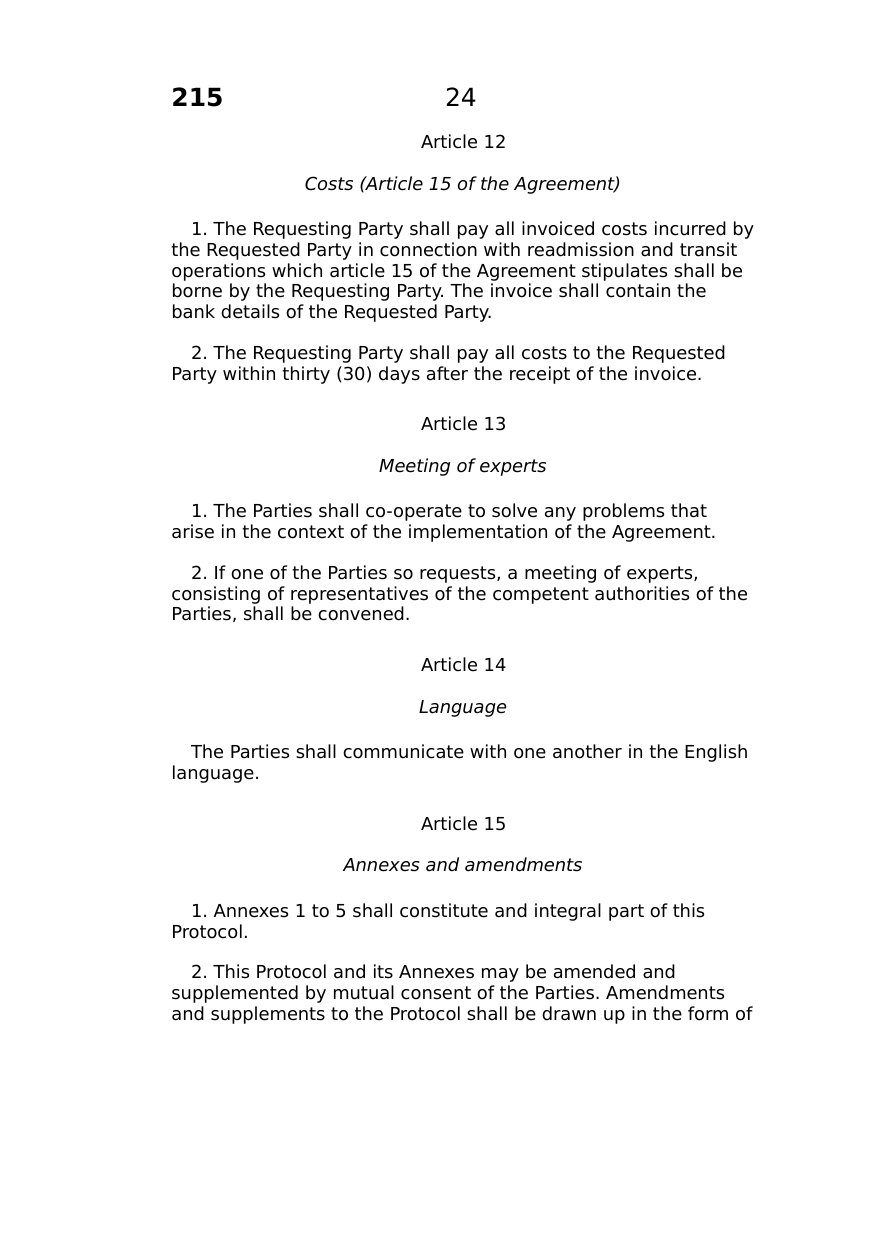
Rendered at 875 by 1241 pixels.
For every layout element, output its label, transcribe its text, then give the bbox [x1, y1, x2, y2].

text 1. Annexes 1 to 5 shall constitute and integral part of this Protocol. [171, 901, 756, 942]
subtitle Article 12 Costs (Article 15 of the Agreement) [171, 132, 756, 194]
text 1. The Parties shall co-operate to solve any problems that arise in the context of the implementation of the Agreement. [171, 501, 756, 543]
text 2. This Protocol and its Annexes may be amended and supplemented by mutual consent of the Parties. Amendments and supplements to the Protocol shall be drawn up in the form of [171, 962, 756, 1024]
subtitle Article 14 Language [171, 655, 756, 717]
text 1. The Requesting Party shall pay all invoiced costs incurred by the Requested Party in connection with readmission and transit operations which article 15 of the Agreement stipulates shall be borne by the Requesting Party. The invoice shall contain the bank details of the Requested Party. [171, 219, 756, 323]
text 2. If one of the Parties so requests, a meeting of experts, consisting of representatives of the competent authorities of the Parties, shall be convened. [171, 563, 756, 625]
text The Parties shall communicate with one another in the English language. [171, 742, 756, 784]
subtitle Article 13 Meeting of experts [171, 414, 756, 476]
text 2. The Requesting Party shall pay all costs to the Requested Party within thirty (30) days after the receipt of the invoice. [171, 343, 756, 384]
subtitle Article 15 Annexes and amendments [171, 814, 756, 876]
